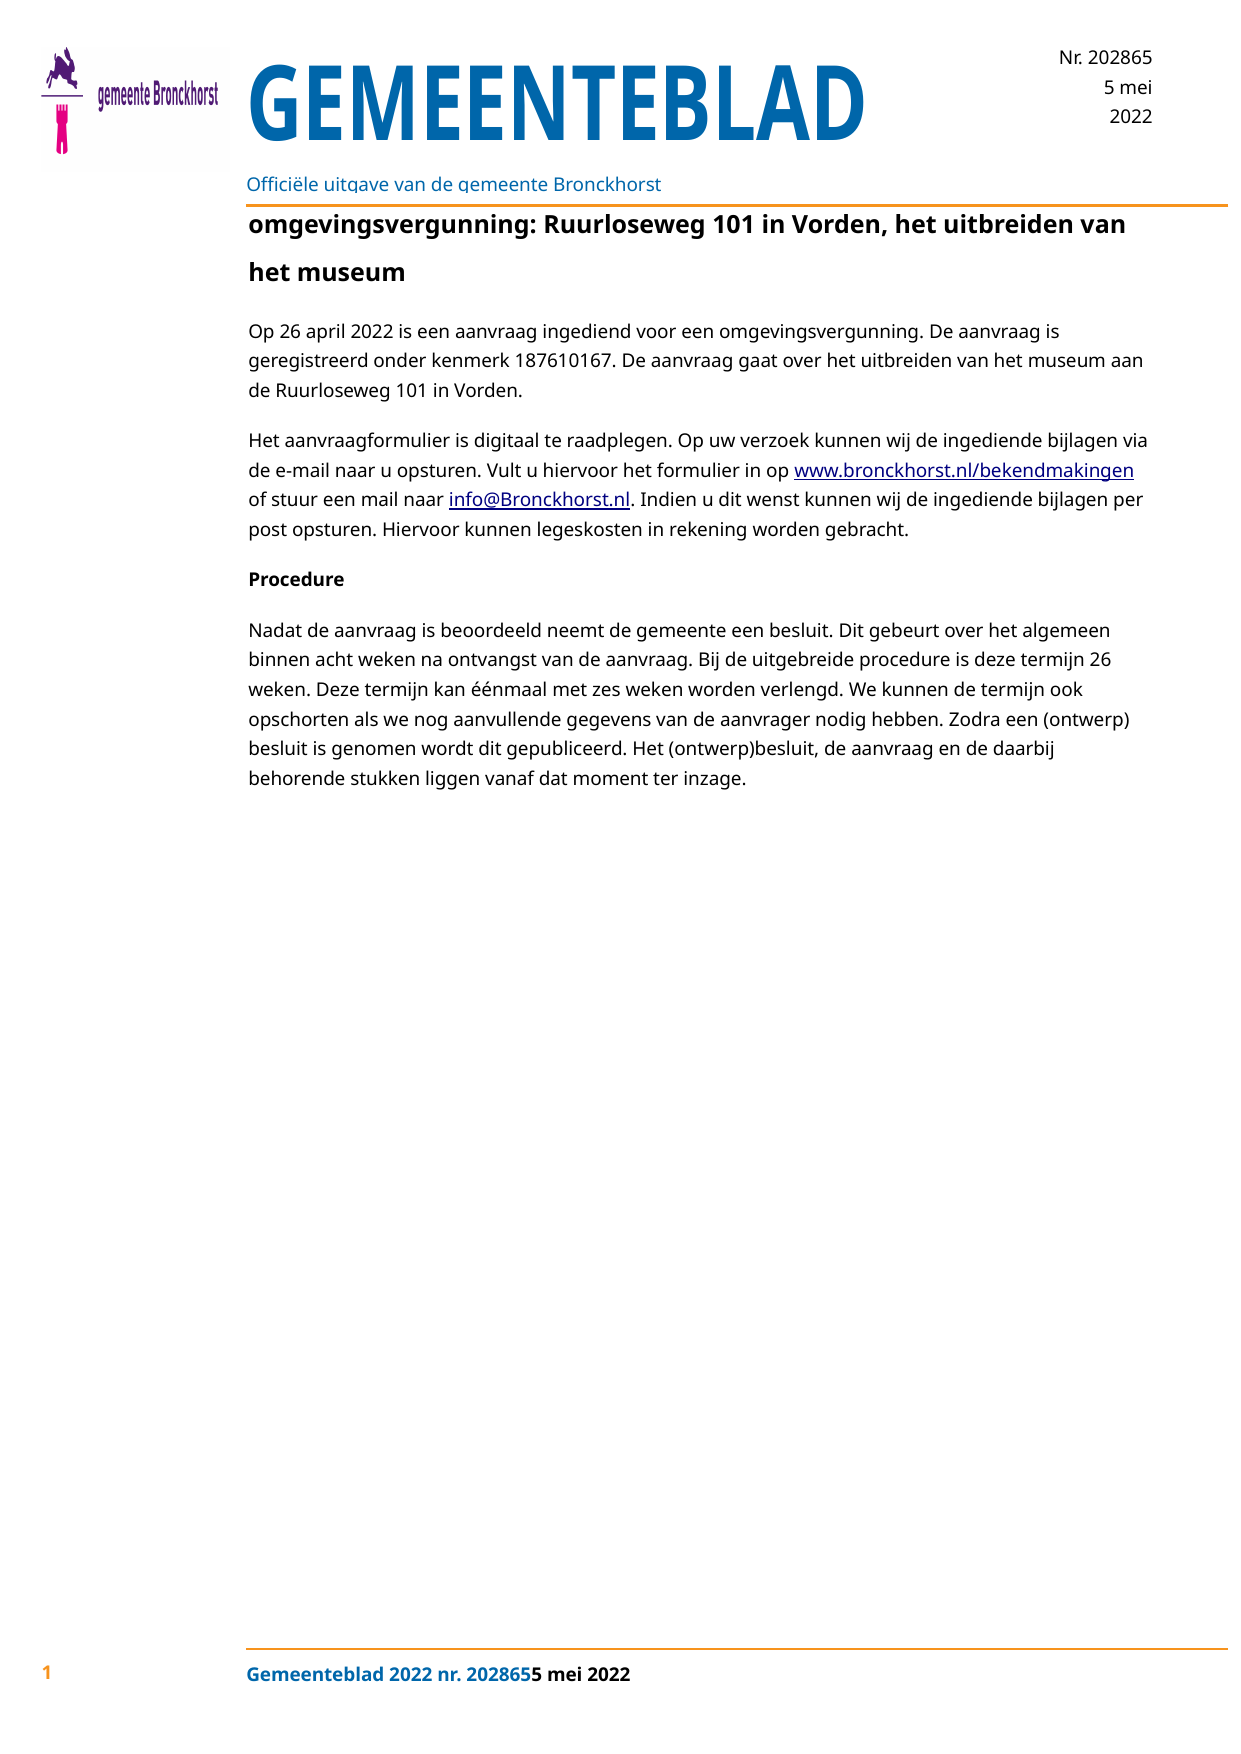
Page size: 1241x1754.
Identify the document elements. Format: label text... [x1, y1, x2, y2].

text Procedure [248, 567, 1152, 592]
picture [41, 47, 231, 172]
text Op 26 april 2022 is een aanvraag ingediend voor een omgevingsvergunning. De aanvraag is geregistreerd onder kenmerk 187610167. De aanvraag gaat over het uitbreiden van het museum aan de Ruurloseweg 101 in Vorden. [248, 318, 1152, 403]
text omgevingsvergunning: Ruurloseweg 101 in Vorden, het uitbreiden van het museum [248, 207, 1152, 288]
text Het aanvraagformulier is digitaal te raadplegen. Op uw verzoek kunnen wij de ingediende bijlagen via de e-mail naar u opsturen. Vult u hiervoor het formulier in op www.bronckhorst.nl/bekendmakingen of stuur een mail naar info@Bronckhorst.nl. Indien u dit wenst kunnen wij de ingediende bijlagen per post opsturen. Hiervoor kunnen legeskosten in rekening worden gebracht. [248, 427, 1152, 542]
text Nadat de aanvraag is beoordeeld neemt de gemeente een besluit. Dit gebeurt over het algemeen binnen acht weken na ontvangst van de aanvraag. Bij de uitgebreide procedure is deze termijn 26 weken. Deze termijn kan éénmaal met zes weken worden verlengd. We kunnen de termijn ook opschorten als we nog aanvullende gegevens van de aanvrager nodig hebben. Zodra een (ontwerp) besluit is genomen wordt dit gepubliceerd. Het (ontwerp)besluit, de aanvraag en de daarbij behorende stukken liggen vanaf dat moment ter inzage. [248, 617, 1152, 791]
